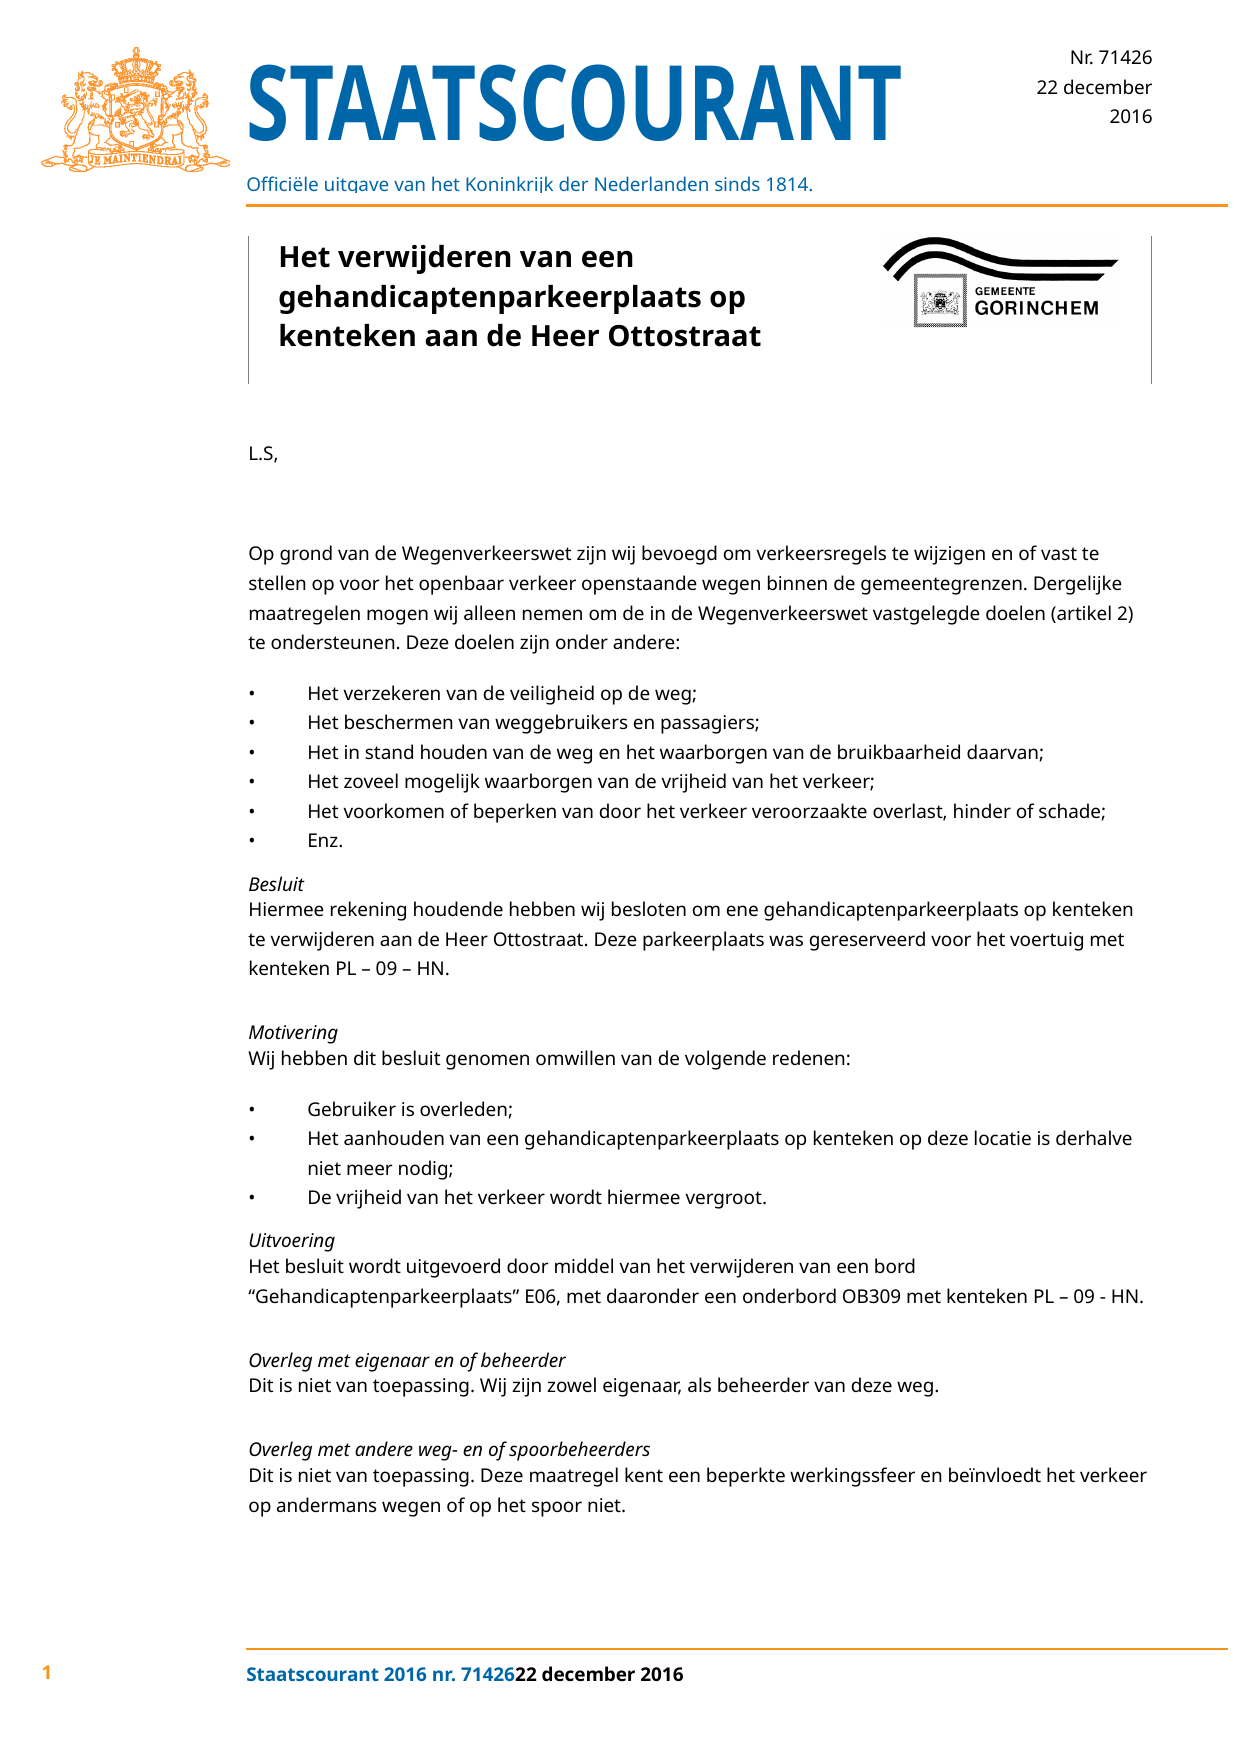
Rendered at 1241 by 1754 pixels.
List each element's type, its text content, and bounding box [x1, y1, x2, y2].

text Het besluit wordt uitgevoerd door middel van het verwijderen van een bord “Gehandicaptenparkeerplaats” E06, met daaronder een onderbord OB309 met kenteken PL – 09 - HN. [248, 1253, 1152, 1309]
list Het in stand houden van de weg en het waarborgen van de bruikbaarheid daarvan; [248, 739, 1152, 764]
list Het zoveel mogelijk waarborgen van de vrijheid van het verkeer; [248, 768, 1152, 794]
list Het voorkomen of beperken van door het verkeer veroorzaakte overlast, hinder of schade; [248, 798, 1152, 824]
text Uitvoering [248, 1228, 1152, 1253]
text Op grond van de Wegenverkeerswet zijn wij bevoegd om verkeersregels te wijzigen en of vast te stellen op voor het openbaar verkeer openstaande wegen binnen de gemeentegrenzen. Dergelijke maatregelen mogen wij alleen nemen om de in de Wegenverkeerswet vastgelegde doelen (artikel 2) te ondersteunen. Deze doelen zijn onder andere: [248, 541, 1152, 655]
text Motivering [248, 1019, 1152, 1045]
list Het aanhouden van een gehandicaptenparkeerplaats op kenteken op deze locatie is derhalve niet meer nodig; [248, 1125, 1152, 1181]
text Overleg met eigenaar en of beheerder [248, 1347, 1152, 1373]
text Wij hebben dit besluit genomen omwillen van de volgende redenen: [248, 1045, 1152, 1071]
text L.S, [248, 440, 1152, 465]
picture [41, 47, 231, 172]
text Dit is niet van toepassing. Wij zijn zowel eigenaar, als beheerder van deze weg. [248, 1373, 1152, 1398]
list Gebruiker is overleden; [248, 1096, 1152, 1121]
table_header Het verwijderen van een gehandicaptenparkeerplaats op kenteken aan de Heer Ottostraat [249, 236, 850, 384]
text Hiermee rekening houdende hebben wij besloten om ene gehandicaptenparkeerplaats op kenteken te verwijderen aan de Heer Ottostraat. Deze parkeerplaats was gereserveerd voor het voertuig met kenteken PL – 09 – HN. [248, 896, 1152, 981]
list Het beschermen van weggebruikers en passagiers; [248, 709, 1152, 735]
text Besluit [248, 871, 1152, 896]
text Overleg met andere weg- en of spoorbeheerders [248, 1437, 1152, 1462]
picture [882, 236, 1119, 328]
text Dit is niet van toepassing. Deze maatregel kent een beperkte werkingssfeer en beïnvloedt het verkeer op andermans wegen of op het spoor niet. [248, 1462, 1152, 1518]
list Het verzekeren van de veiligheid op de weg; [248, 680, 1152, 705]
list Enz. [248, 828, 1152, 853]
list De vrijheid van het verkeer wordt hiermee vergroot. [248, 1184, 1152, 1210]
table_header [850, 236, 1151, 384]
